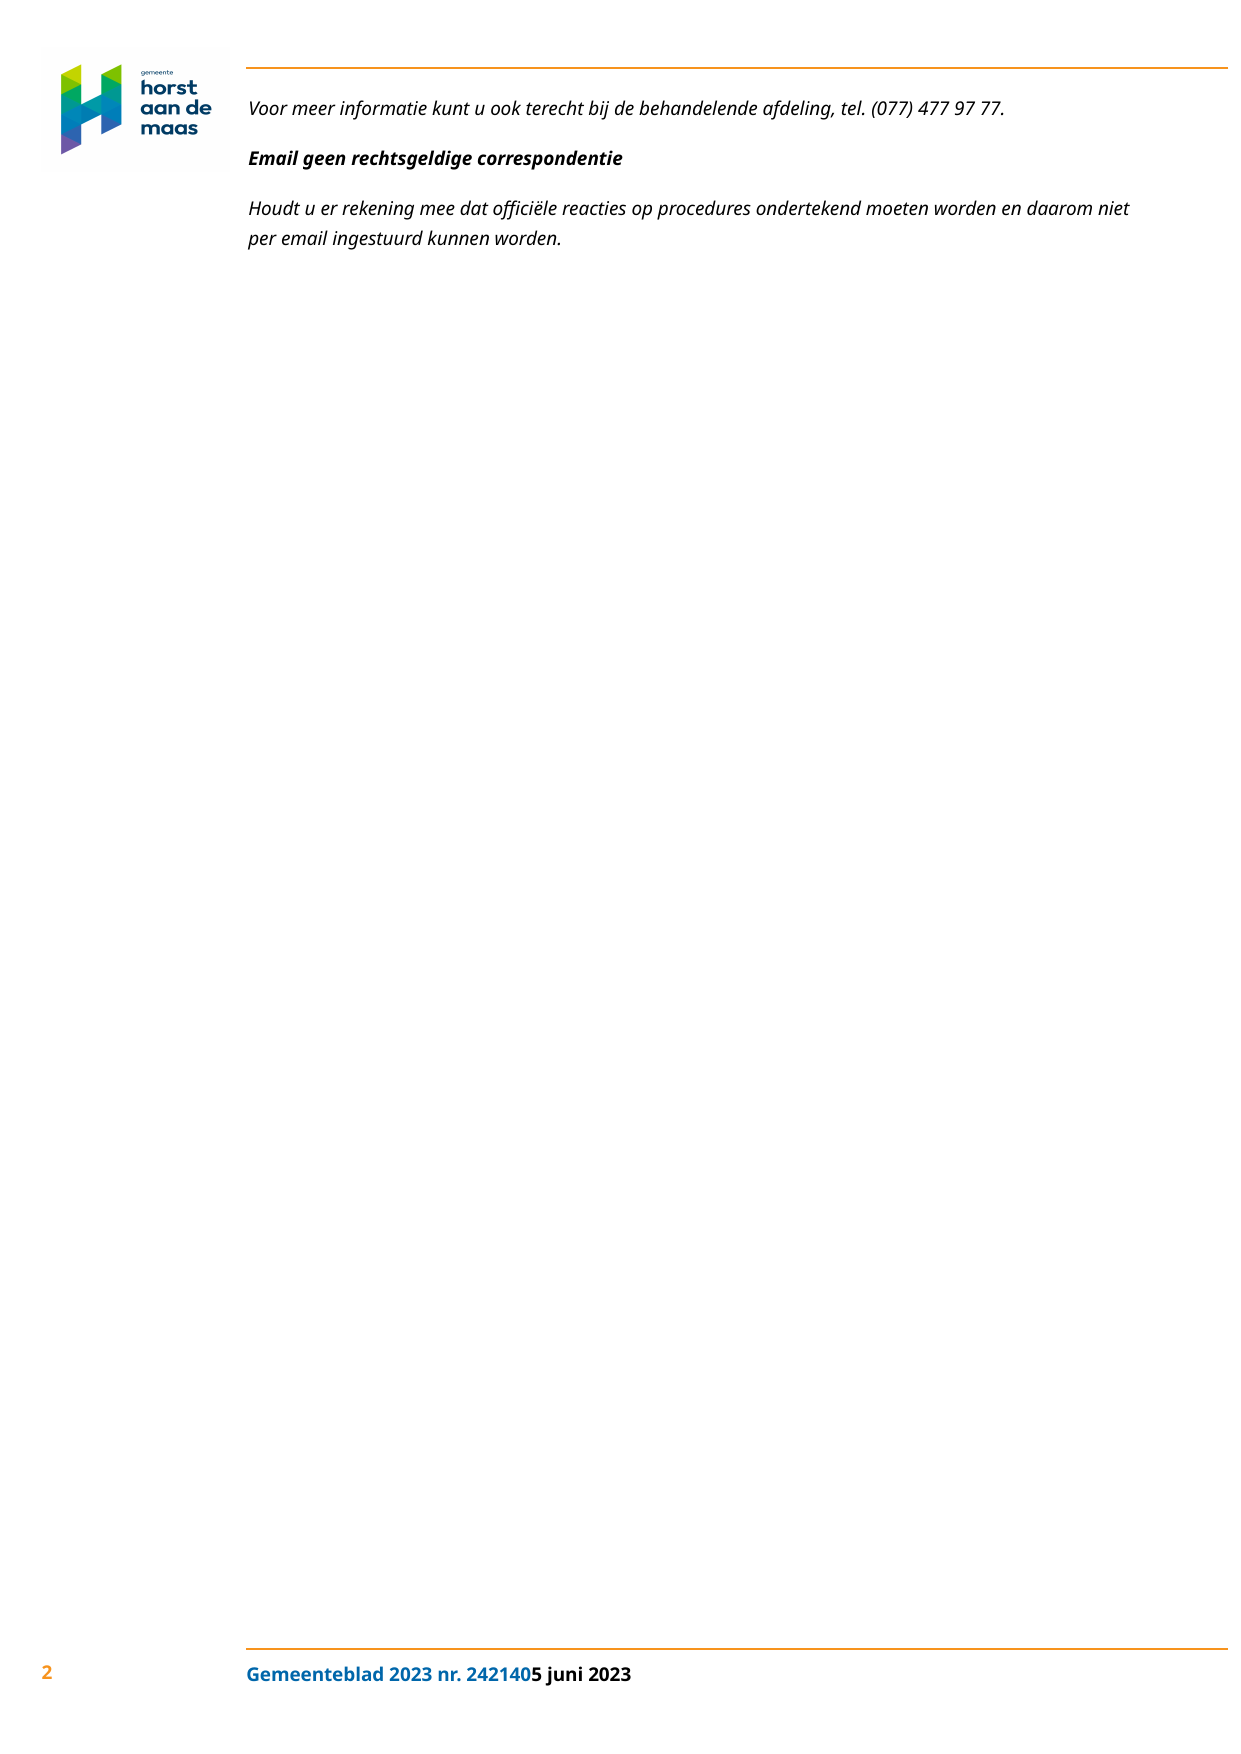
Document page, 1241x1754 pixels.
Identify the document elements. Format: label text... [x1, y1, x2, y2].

text Email geen rechtsgeldige correspondentie [248, 145, 1152, 171]
text Houdt u er rekening mee dat officiële reacties op procedures ondertekend moeten worden en daarom niet per email ingestuurd kunnen worden. [248, 196, 1152, 251]
picture [41, 47, 231, 172]
text Voor meer informatie kunt u ook terecht bij de behandelende afdeling, tel. (077) 477 97 77. [248, 95, 1152, 121]
